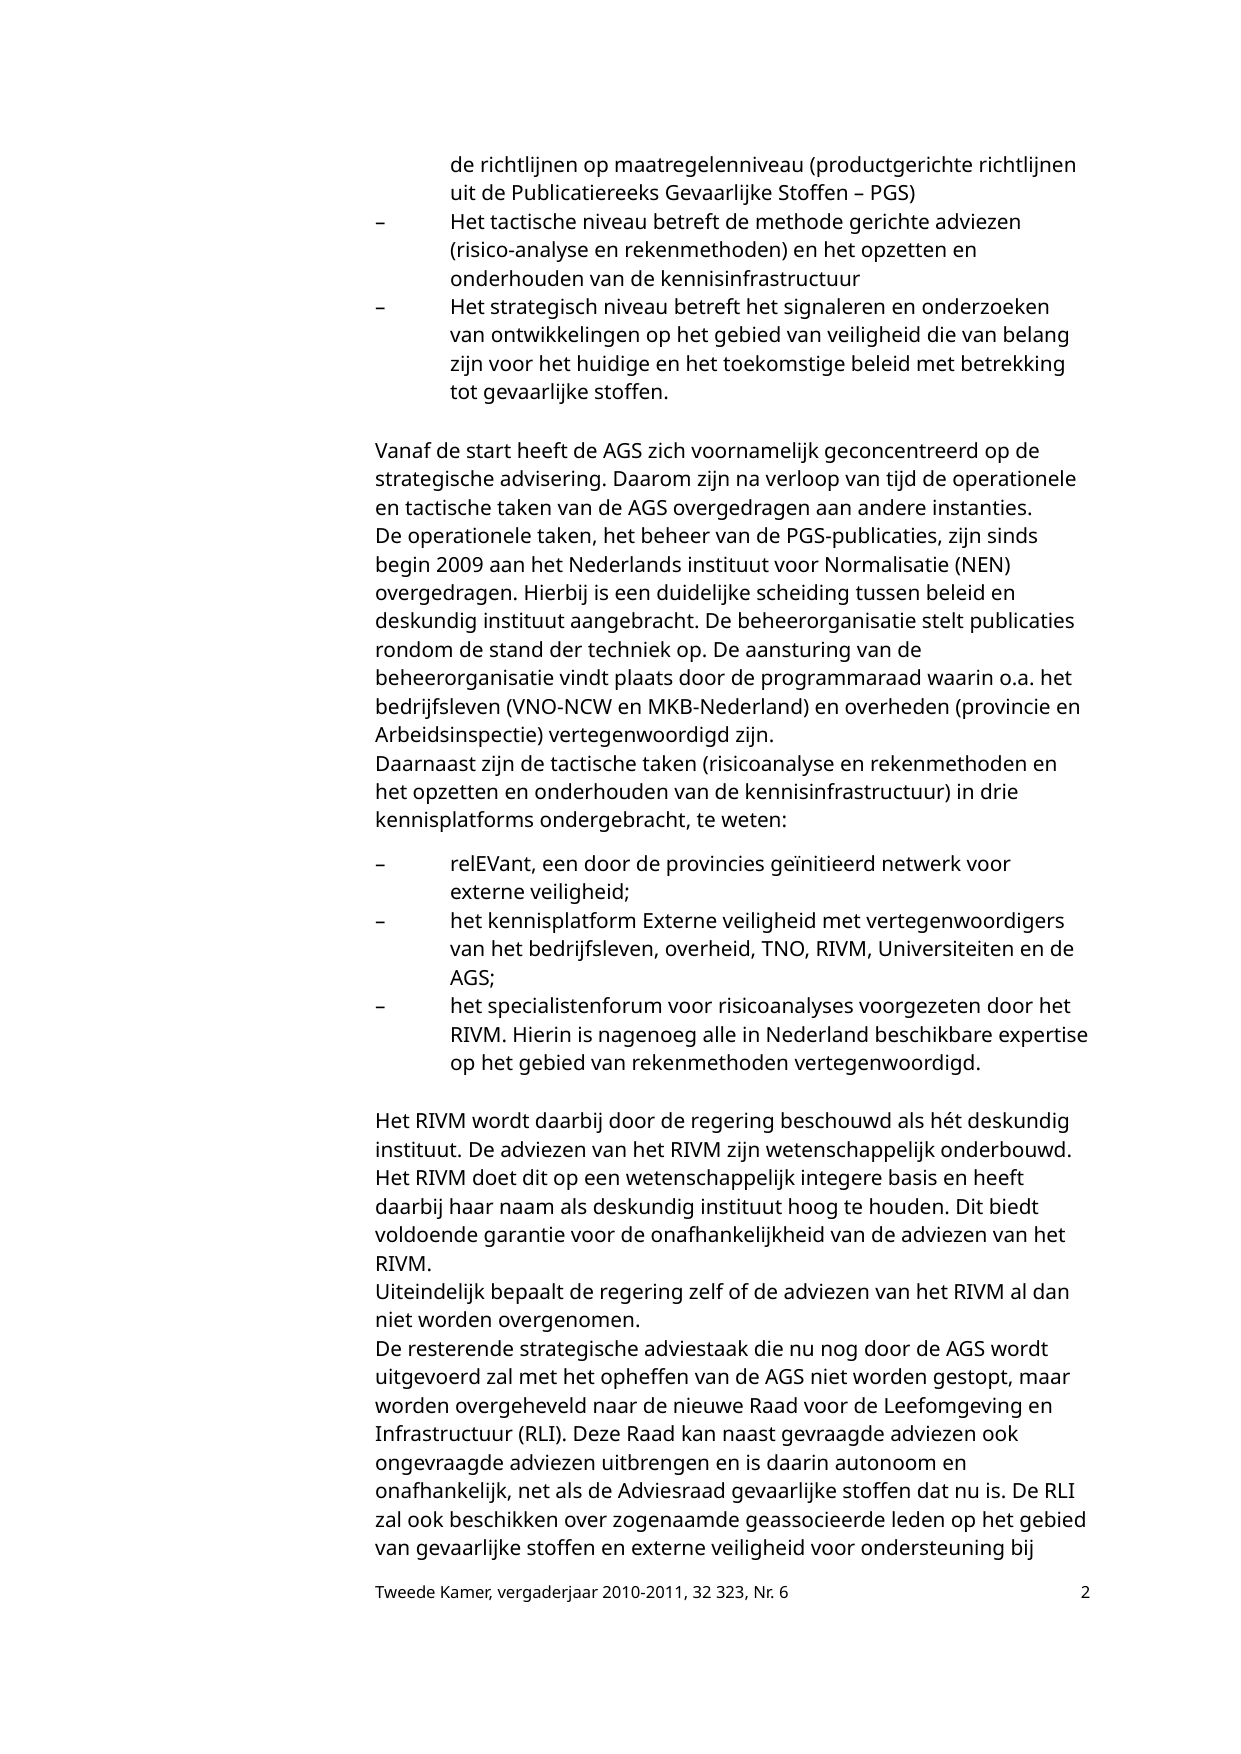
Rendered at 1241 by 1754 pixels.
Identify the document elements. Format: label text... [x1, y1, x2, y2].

list het specialistenforum voor risicoanalyses voorgezeten door het RIVM. Hierin is nagenoeg alle in Nederland beschikbare expertise op het gebied van rekenmethoden vertegenwoordigd. [375, 991, 1090, 1077]
text Vanaf de start heeft de AGS zich voornamelijk geconcentreerd op de strategische advisering. Daarom zijn na verloop van tijd de operationele en tactische taken van de AGS overgedragen aan andere instanties. [375, 436, 1090, 521]
list Het tactische niveau betreft de methode gerichte adviezen (risico-analyse en rekenmethoden) en het opzetten en onderhouden van de kennisinfrastructuur [375, 207, 1090, 292]
text Daarnaast zijn de tactische taken (risicoanalyse en rekenmethoden en het opzetten en onderhouden van de kennisinfrastructuur) in drie kennisplatforms ondergebracht, te weten: [375, 749, 1090, 834]
list de richtlijnen op maatregelenniveau (productgerichte richtlijnen uit de Publicatiereeks Gevaarlijke Stoffen – PGS) [375, 150, 1090, 207]
text Uiteindelijk bepaalt de regering zelf of de adviezen van het RIVM al dan niet worden overgenomen. [375, 1277, 1090, 1334]
list relEVant, een door de provincies geïnitieerd netwerk voor externe veiligheid; [375, 849, 1090, 906]
list Het strategisch niveau betreft het signaleren en onderzoeken van ontwikkelingen op het gebied van veiligheid die van belang zijn voor het huidige en het toekomstige beleid met betrekking tot gevaarlijke stoffen. [375, 292, 1090, 406]
text Het RIVM wordt daarbij door de regering beschouwd als hét deskundig instituut. De adviezen van het RIVM zijn wetenschappelijk onderbouwd. Het RIVM doet dit op een wetenschappelijk integere basis en heeft daarbij haar naam als deskundig instituut hoog te houden. Dit biedt voldoende garantie voor de onafhankelijkheid van de adviezen van het RIVM. [375, 1107, 1090, 1277]
text De resterende strategische adviestaak die nu nog door de AGS wordt uitgevoerd zal met het opheffen van de AGS niet worden gestopt, maar worden overgeheveld naar de nieuwe Raad voor de Leefomgeving en Infrastructuur (RLI). Deze Raad kan naast gevraagde adviezen ook ongevraagde adviezen uitbrengen en is daarin autonoom en onafhankelijk, net als de Adviesraad gevaarlijke stoffen dat nu is. De RLI zal ook beschikken over zogenaamde geassocieerde leden op het gebied van gevaarlijke stoffen en externe veiligheid voor ondersteuning bij [375, 1334, 1090, 1562]
list het kennisplatform Externe veiligheid met vertegenwoordigers van het bedrijfsleven, overheid, TNO, RIVM, Universiteiten en de AGS; [375, 906, 1090, 991]
text De operationele taken, het beheer van de PGS-publicaties, zijn sinds begin 2009 aan het Nederlands instituut voor Normalisatie (NEN) overgedragen. Hierbij is een duidelijke scheiding tussen beleid en deskundig instituut aangebracht. De beheerorganisatie stelt publicaties rondom de stand der techniek op. De aansturing van de beheerorganisatie vindt plaats door de programmaraad waarin o.a. het bedrijfsleven (VNO-NCW en MKB-Nederland) en overheden (provincie en Arbeidsinspectie) vertegenwoordigd zijn. [375, 521, 1090, 749]
